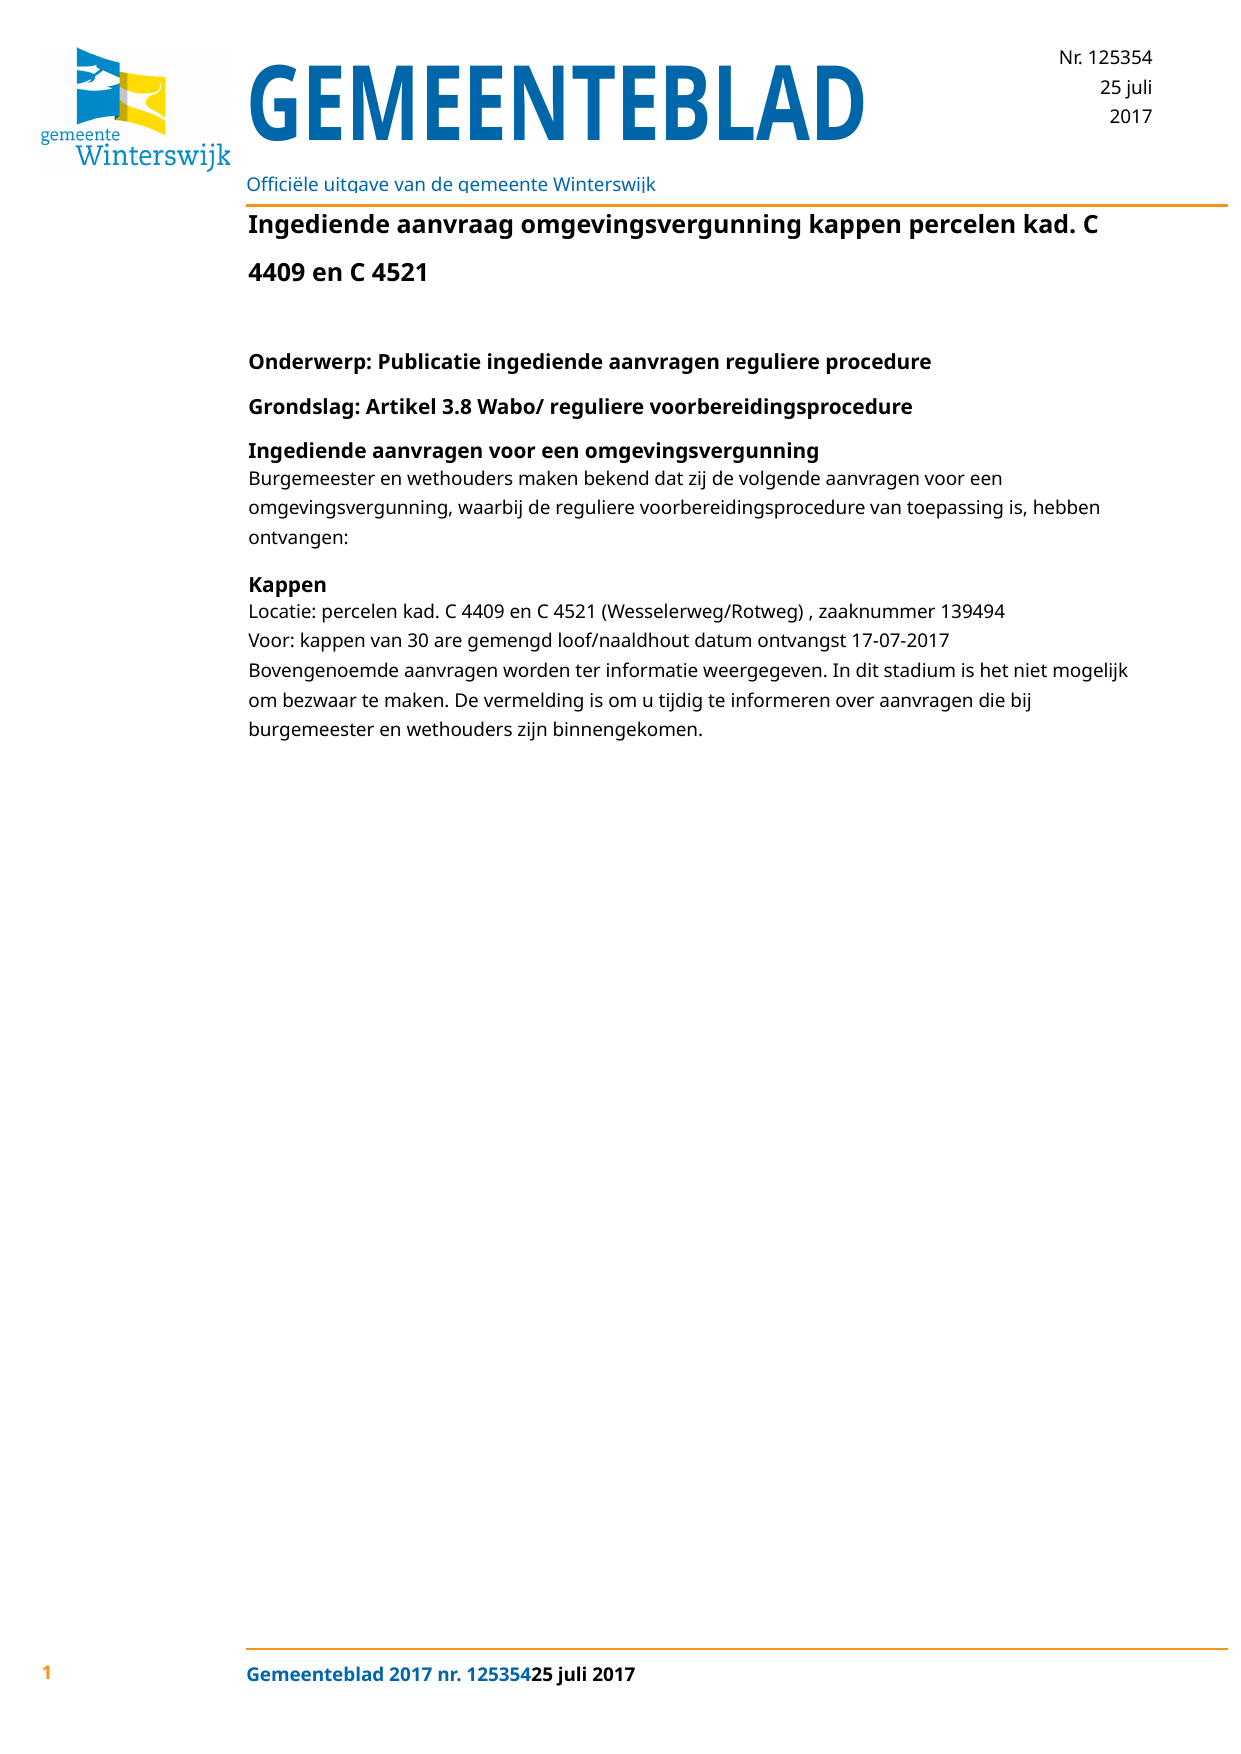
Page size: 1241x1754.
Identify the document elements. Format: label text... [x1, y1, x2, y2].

text Burgemeester en wethouders maken bekend dat zij de volgende aanvragen voor een omgevingsvergunning, waarbij de reguliere voorbereidingsprocedure van toepassing is, hebben ontvangen: [248, 465, 1152, 550]
text Voor: kappen van 30 are gemengd loof/naaldhout datum ontvangst 17-07-2017 [248, 628, 1152, 653]
text Grondslag: Artikel 3.8 Wabo/ reguliere voorbereidingsprocedure [248, 392, 1152, 420]
text Ingediende aanvraag omgevingsvergunning kappen percelen kad. C 4409 en C 4521 [248, 207, 1152, 288]
picture [225, 153, 231, 162]
text Onderwerp: Publicatie ingediende aanvragen reguliere procedure [248, 347, 1152, 376]
picture [41, 47, 231, 172]
text Locatie: percelen kad. C 4409 en C 4521 (Wesselerweg/Rotweg) , zaaknummer 139494 [248, 598, 1152, 624]
text Kappen [248, 570, 1152, 598]
text Ingediende aanvragen voor een omgevingsvergunning [248, 436, 1152, 465]
text Bovengenoemde aanvragen worden ter informatie weergegeven. In dit stadium is het niet mogelijk om bezwaar te maken. De vermelding is om u tijdig te informeren over aanvragen die bij burgemeester en wethouders zijn binnengekomen. [248, 657, 1152, 742]
